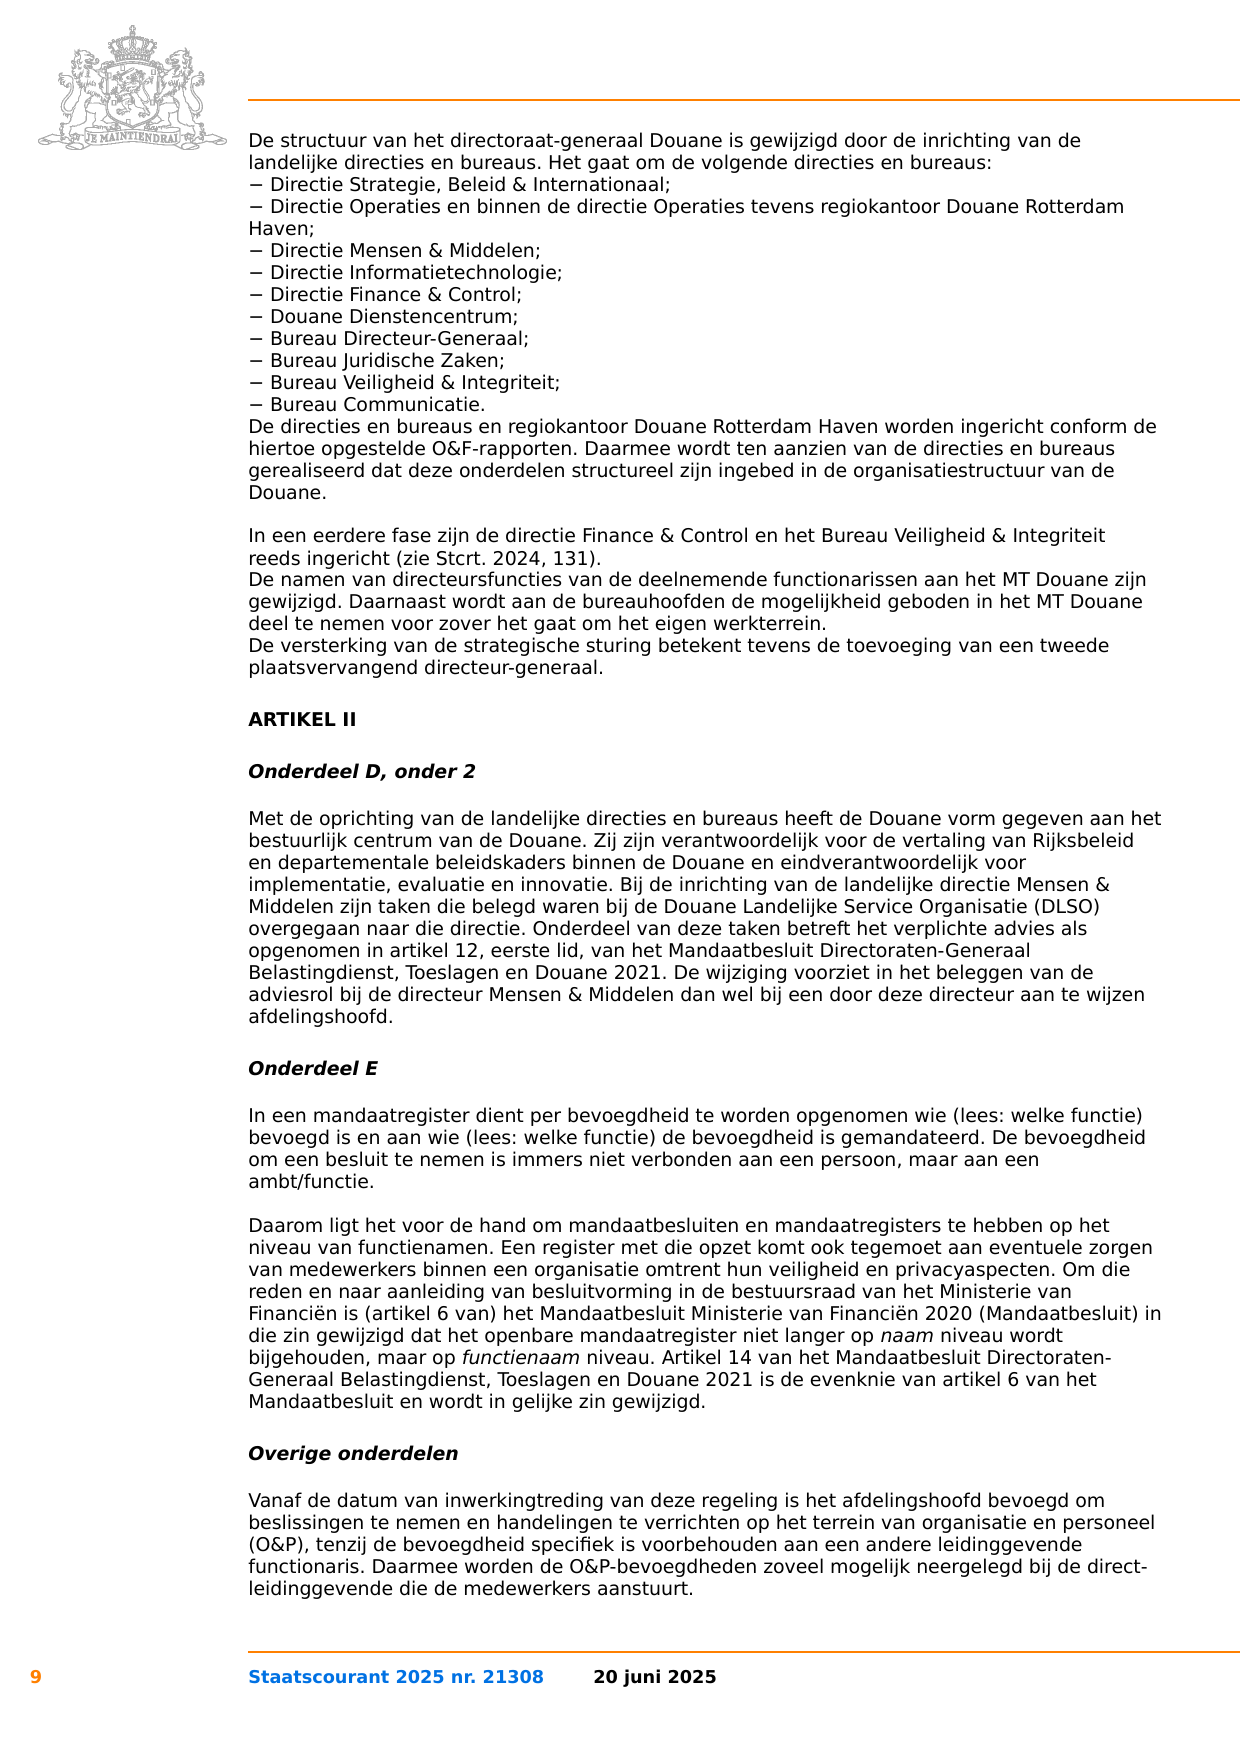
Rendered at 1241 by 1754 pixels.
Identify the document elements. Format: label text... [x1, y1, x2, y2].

subtitle ARTIKEL II [248, 709, 1163, 731]
text − Bureau Directeur-Generaal; [248, 328, 1163, 350]
text De versterking van de strategische sturing betekent tevens de toevoeging van een tweede plaatsvervangend directeur-generaal. [248, 635, 1163, 679]
subtitle Onderdeel D, onder 2 [248, 761, 1163, 783]
text In een eerdere fase zijn de directie Finance & Control en het Bureau Veiligheid & Integriteit reeds ingericht (zie Stcrt. 2024, 131). [248, 525, 1163, 569]
text − Bureau Juridische Zaken; [248, 350, 1163, 372]
text De namen van directeursfuncties van de deelnemende functionarissen aan het MT Douane zijn gewijzigd. Daarnaast wordt aan de bureauhoofden de mogelijkheid geboden in het MT Douane deel te nemen voor zover het gaat om het eigen werkterrein. [248, 569, 1163, 635]
text − Bureau Veiligheid & Integriteit; [248, 372, 1163, 394]
text De directies en bureaus en regiokantoor Douane Rotterdam Haven worden ingericht conform de hiertoe opgestelde O&F-rapporten. Daarmee wordt ten aanzien van de directies en bureaus gerealiseerd dat deze onderdelen structureel zijn ingebed in de organisatiestructuur van de Douane. [248, 416, 1163, 503]
subtitle Overige onderdelen [248, 1443, 1163, 1464]
subtitle Onderdeel E [248, 1058, 1163, 1080]
text − Directie Finance & Control; [248, 284, 1163, 306]
text − Directie Mensen & Middelen; [248, 240, 1163, 262]
text Met de oprichting van de landelijke directies en bureaus heeft de Douane vorm gegeven aan het bestuurlijk centrum van de Douane. Zij zijn verantwoordelijk voor de vertaling van Rijksbeleid en departementale beleidskaders binnen de Douane en eindverantwoordelijk voor implementatie, evaluatie en innovatie. Bij de inrichting van de landelijke directie Mensen & Middelen zijn taken die belegd waren bij de Douane Landelijke Service Organisatie (DLSO) overgegaan naar die directie. Onderdeel van deze taken betreft het verplichte advies als opgenomen in artikel 12, eerste lid, van het Mandaatbesluit Directoraten-Generaal Belastingdienst, Toeslagen en Douane 2021. De wijziging voorziet in het beleggen van de adviesrol bij de directeur Mensen & Middelen dan wel bij een door deze directeur aan te wijzen afdelingshoofd. [248, 808, 1163, 1028]
text Daarom ligt het voor de hand om mandaatbesluiten en mandaatregisters te hebben op het niveau van functienamen. Een register met die opzet komt ook tegemoet aan eventuele zorgen van medewerkers binnen een organisatie omtrent hun veiligheid en privacyaspecten. Om die reden en naar aanleiding van besluitvorming in de bestuursraad van het Ministerie van Financiën is (artikel 6 van) het Mandaatbesluit Ministerie van Financiën 2020 (Mandaatbesluit) in die zin gewijzigd dat het openbare mandaatregister niet langer op naam niveau wordt bijgehouden, maar op functienaam niveau. Artikel 14 van het Mandaatbesluit Directoraten-Generaal Belastingdienst, Toeslagen en Douane 2021 is de evenknie van artikel 6 van het Mandaatbesluit en wordt in gelijke zin gewijzigd. [248, 1215, 1163, 1413]
text In een mandaatregister dient per bevoegdheid te worden opgenomen wie (lees: welke functie) bevoegd is en aan wie (lees: welke functie) de bevoegdheid is gemandateerd. De bevoegdheid om een besluit te nemen is immers niet verbonden aan een persoon, maar aan een ambt/functie. [248, 1105, 1163, 1193]
text − Directie Strategie, Beleid & Internationaal; [248, 174, 1163, 196]
text De structuur van het directoraat-generaal Douane is gewijzigd door de inrichting van de landelijke directies en bureaus. Het gaat om de volgende directies en bureaus: [248, 130, 1163, 174]
text − Douane Dienstencentrum; [248, 306, 1163, 328]
text Vanaf de datum van inwerkingtreding van deze regeling is het afdelingshoofd bevoegd om beslissingen te nemen en handelingen te verrichten op het terrein van organisatie en personeel (O&P), tenzij de bevoegdheid specifiek is voorbehouden aan een andere leidinggevende functionaris. Daarmee worden de O&P-bevoegdheden zoveel mogelijk neergelegd bij de direct- leidinggevende die de medewerkers aanstuurt. [248, 1489, 1163, 1599]
text − Directie Informatietechnologie; [248, 262, 1163, 284]
text − Bureau Communicatie. [248, 394, 1163, 416]
text − Directie Operaties en binnen de directie Operaties tevens regiokantoor Douane Rotterdam Haven; [248, 196, 1163, 240]
picture [38, 25, 227, 150]
